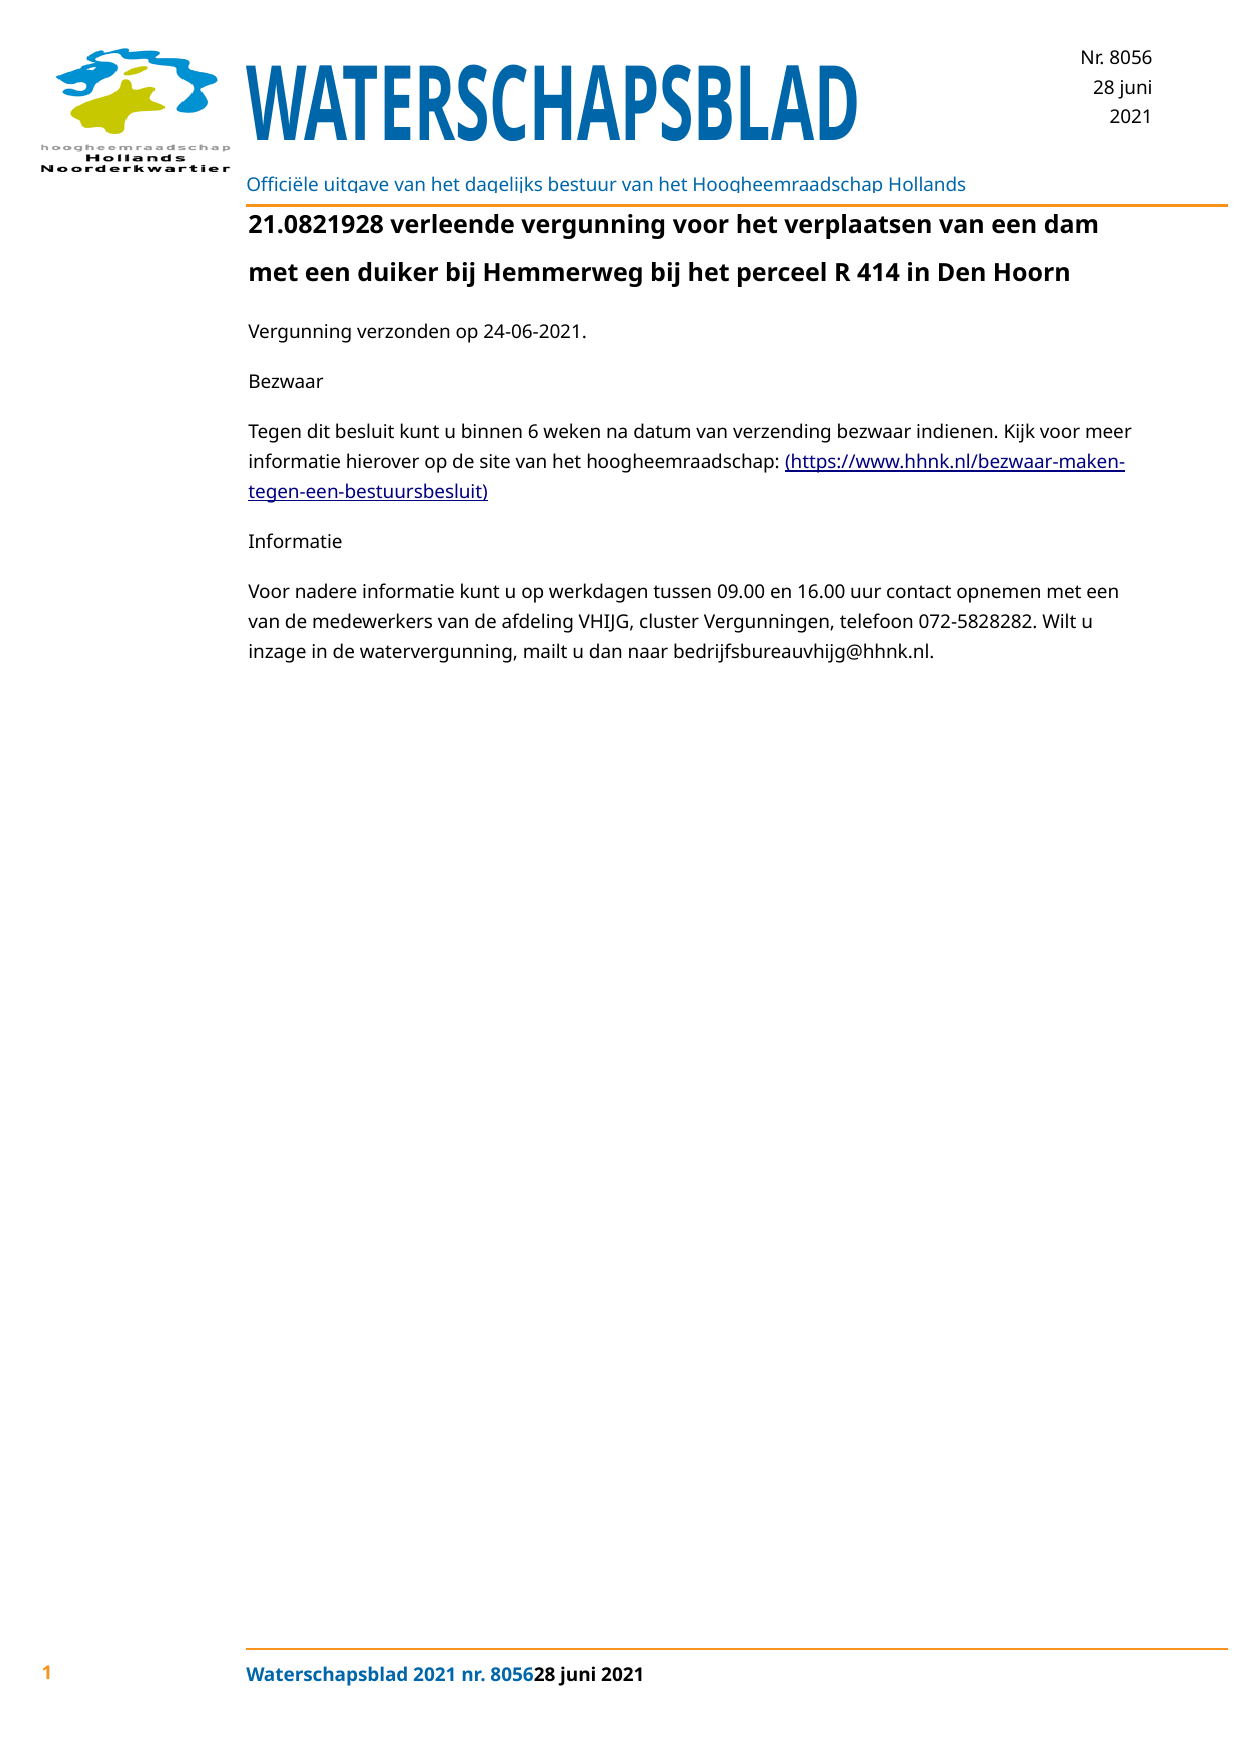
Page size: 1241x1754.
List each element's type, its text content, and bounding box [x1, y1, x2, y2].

text Tegen dit besluit kunt u binnen 6 weken na datum van verzending bezwaar indienen. Kijk voor meer informatie hierover op de site van het hoogheemraadschap: (https://www.hhnk.nl/bezwaar-maken-tegen-een-bestuursbesluit) [248, 419, 1152, 504]
text 21.0821928 verleende vergunning voor het verplaatsen van een dam met een duiker bij Hemmerweg bij het perceel R 414 in Den Hoorn [248, 207, 1152, 288]
picture [41, 47, 231, 172]
text Bezwaar [248, 368, 1152, 394]
text Voor nadere informatie kunt u op werkdagen tussen 09.00 en 16.00 uur contact opnemen met een van de medewerkers van de afdeling VHIJG, cluster Vergunningen, telefoon 072-5828282. Wilt u inzage in de watervergunning, mailt u dan naar bedrijfsbureauvhijg@hhnk.nl. [248, 579, 1152, 664]
text Informatie [248, 528, 1152, 554]
text Vergunning verzonden op 24-06-2021. [248, 318, 1152, 344]
